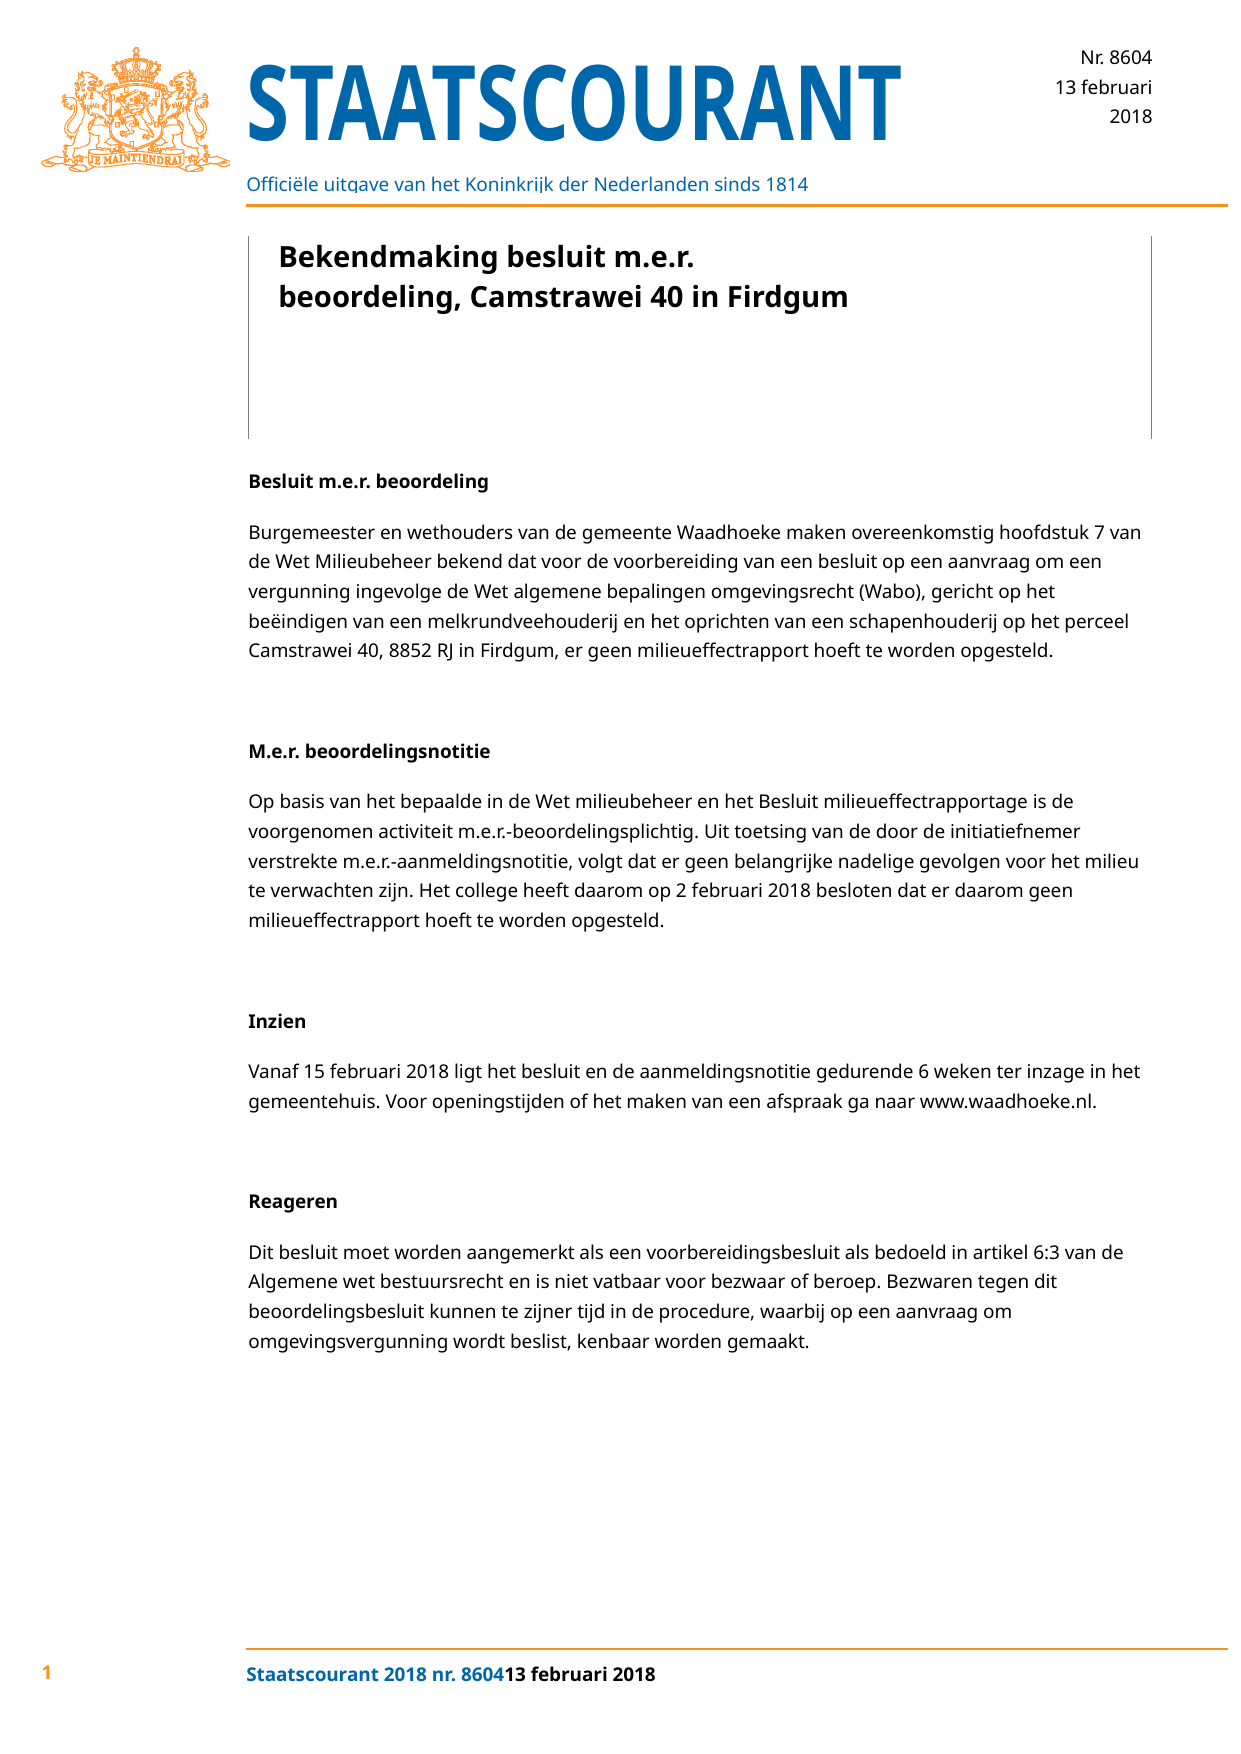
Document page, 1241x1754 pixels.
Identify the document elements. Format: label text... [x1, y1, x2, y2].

picture [912, 236, 1090, 414]
text Burgemeester en wethouders van de gemeente Waadhoeke maken overeenkomstig hoofdstuk 7 van de Wet Milieubeheer bekend dat voor de voorbereiding van een besluit op een aanvraag om een vergunning ingevolge de Wet algemene bepalingen omgevingsrecht (Wabo), gericht op het beëindigen van een melkrundveehouderij en het oprichten van een schapenhouderij op het perceel Camstrawei 40, 8852 RJ in Firdgum, er geen milieueffectrapport hoeft te worden opgesteld. [248, 519, 1152, 663]
text M.e.r. beoordelingsnotitie [248, 738, 1152, 764]
text Besluit m.e.r. beoordeling [248, 469, 1152, 494]
table_header Bekendmaking besluit m.e.r. beoordeling, Camstrawei 40 in Firdgum [249, 236, 850, 439]
text Inzien [248, 1008, 1152, 1033]
text Vanaf 15 februari 2018 ligt het besluit en de aanmeldingsnotitie gedurende 6 weken ter inzage in het gemeentehuis. Voor openingstijden of het maken van een afspraak ga naar www.waadhoeke.nl. [248, 1058, 1152, 1113]
table_header [850, 236, 912, 413]
picture [41, 47, 231, 172]
table_header [850, 414, 1151, 439]
text Reageren [248, 1189, 1152, 1214]
text Op basis van het bepaalde in de Wet milieubeheer en het Besluit milieueffectrapportage is de voorgenomen activiteit m.e.r.-beoordelingsplichtig. Uit toetsing van de door de initiatiefnemer verstrekte m.e.r.-aanmeldingsnotitie, volgt dat er geen belangrijke nadelige gevolgen voor het milieu te verwachten zijn. Het college heeft daarom op 2 februari 2018 besloten dat er daarom geen milieueffectrapport hoeft te worden opgesteld. [248, 789, 1152, 933]
table_header [1090, 236, 1151, 413]
text Dit besluit moet worden aangemerkt als een voorbereidingsbesluit als bedoeld in artikel 6:3 van de Algemene wet bestuursrecht en is niet vatbaar voor bezwaar of beroep. Bezwaren tegen dit beoordelingsbesluit kunnen te zijner tijd in de procedure, waarbij op een aanvraag om omgevingsvergunning wordt beslist, kenbaar worden gemaakt. [248, 1239, 1152, 1353]
